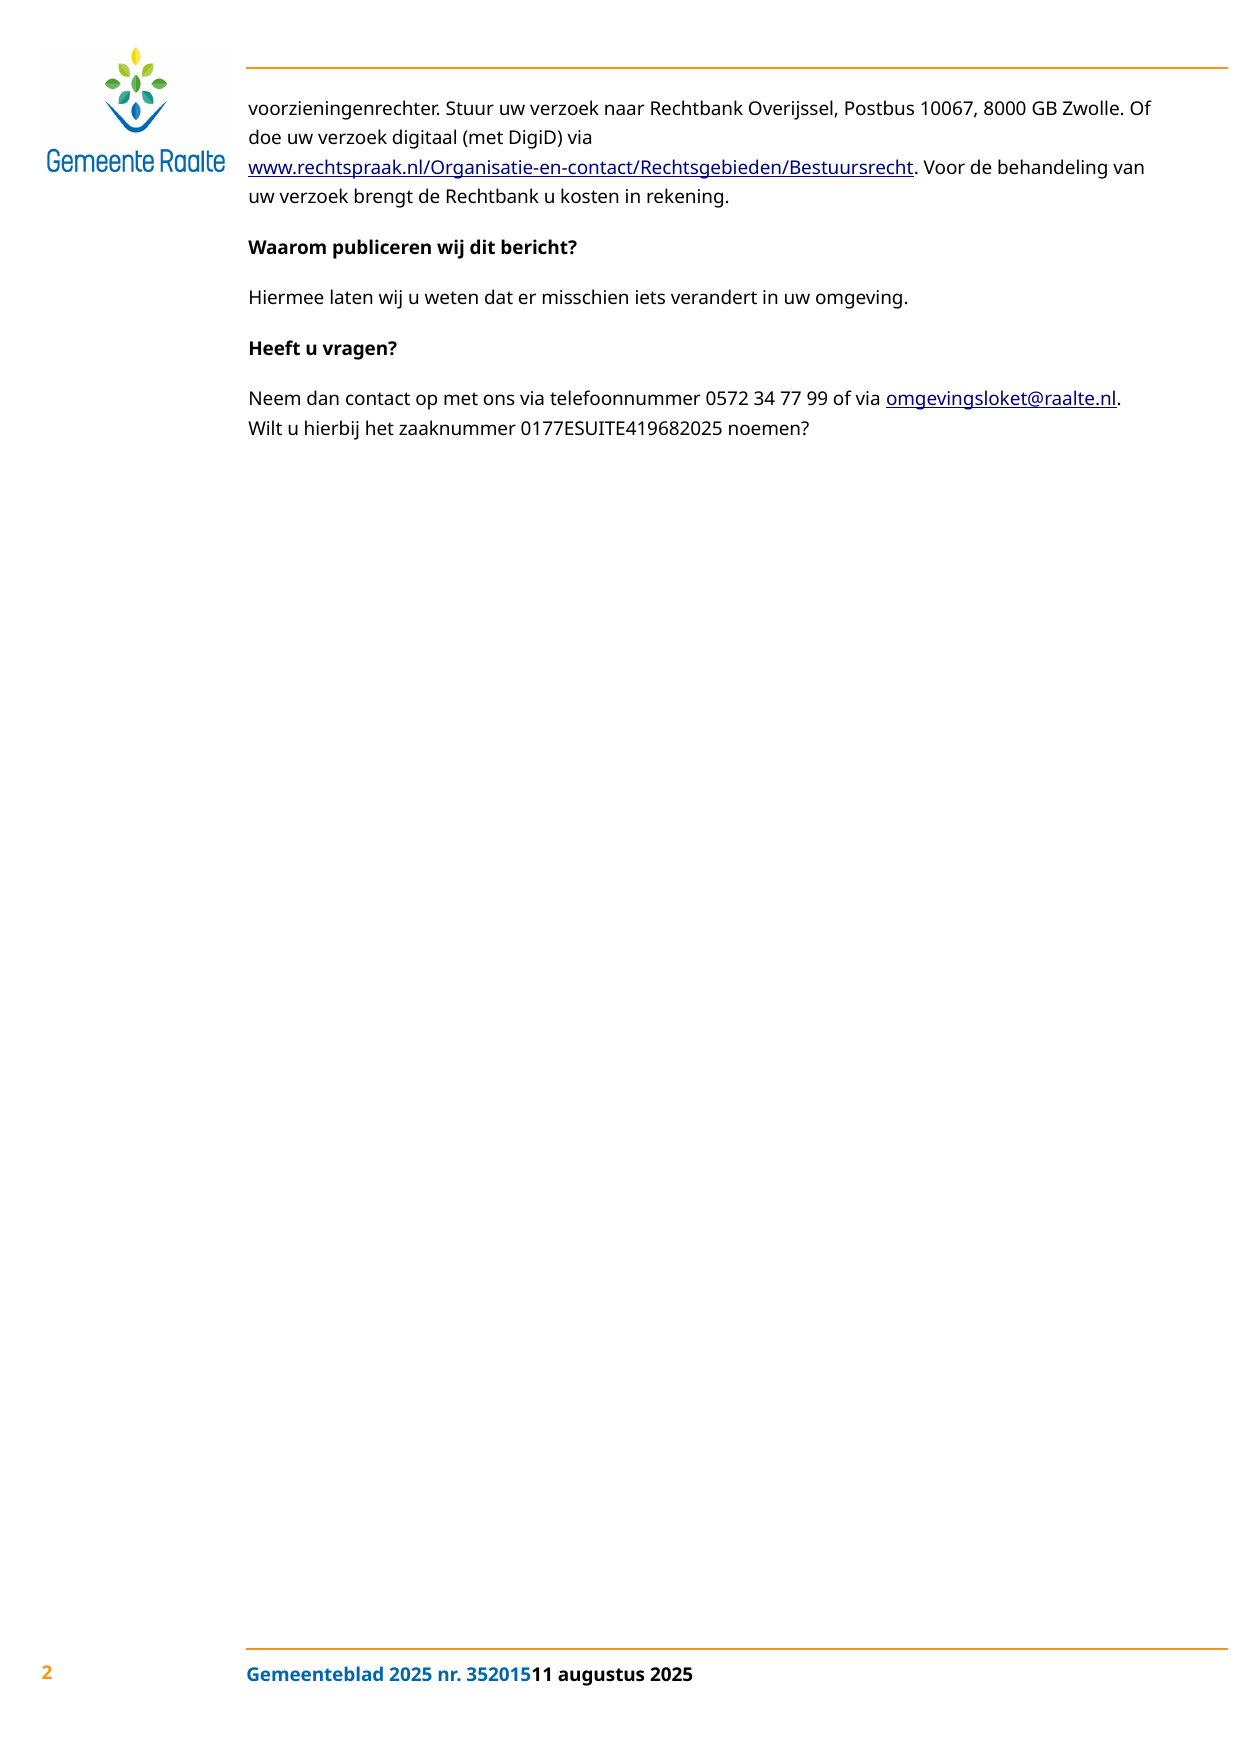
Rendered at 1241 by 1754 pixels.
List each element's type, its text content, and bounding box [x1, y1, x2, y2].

text Hiermee laten wij u weten dat er misschien iets verandert in uw omgeving. [248, 284, 1152, 310]
text Neem dan contact op met ons via telefoonnummer 0572 34 77 99 of via omgevingsloket@raalte.nl. Wilt u hierbij het zaaknummer 0177ESUITE419682025 noemen? [248, 385, 1152, 441]
text Waarom publiceren wij dit bericht? [248, 234, 1152, 260]
text voorzieningenrechter. Stuur uw verzoek naar Rechtbank Overijssel, Postbus 10067, 8000 GB Zwolle. Of doe uw verzoek digitaal (met DigiD) via www.rechtspraak.nl/Organisatie-en-contact/Rechtsgebieden/Bestuursrecht. Voor de behandeling van uw verzoek brengt de Rechtbank u kosten in rekening. [248, 95, 1152, 209]
picture [41, 47, 231, 172]
text Heeft u vragen? [248, 335, 1152, 361]
